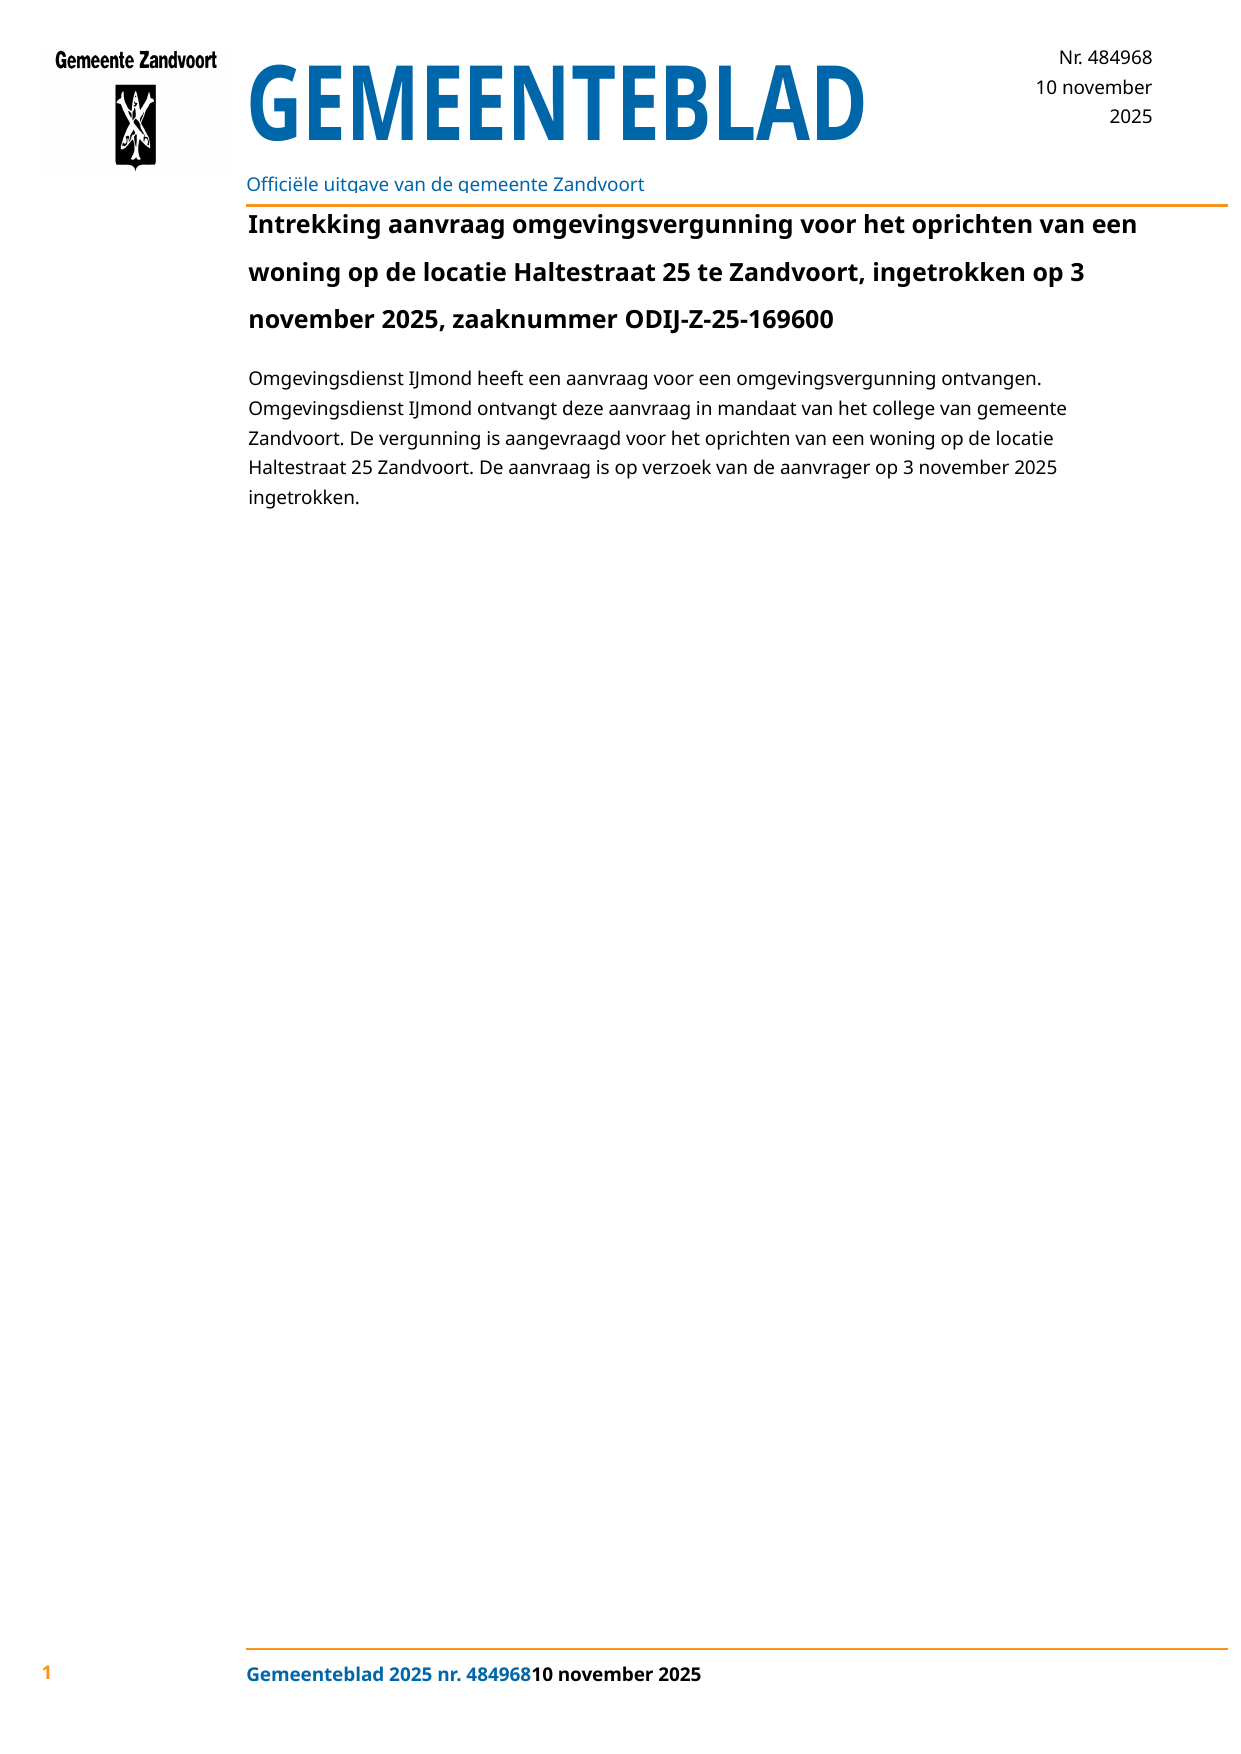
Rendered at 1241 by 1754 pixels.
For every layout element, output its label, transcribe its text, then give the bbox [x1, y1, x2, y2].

text Intrekking aanvraag omgevingsvergunning voor het oprichten van een woning op de locatie Haltestraat 25 te Zandvoort, ingetrokken op 3 november 2025, zaaknummer ODIJ-Z-25-169600 [248, 207, 1152, 336]
text Omgevingsdienst IJmond heeft een aanvraag voor een omgevingsvergunning ontvangen. Omgevingsdienst IJmond ontvangt deze aanvraag in mandaat van het college van gemeente Zandvoort. De vergunning is aangevraagd voor het oprichten van een woning op de locatie Haltestraat 25 Zandvoort. De aanvraag is op verzoek van de aanvrager op 3 november 2025 ingetrokken. [248, 366, 1152, 509]
picture [41, 47, 231, 172]
